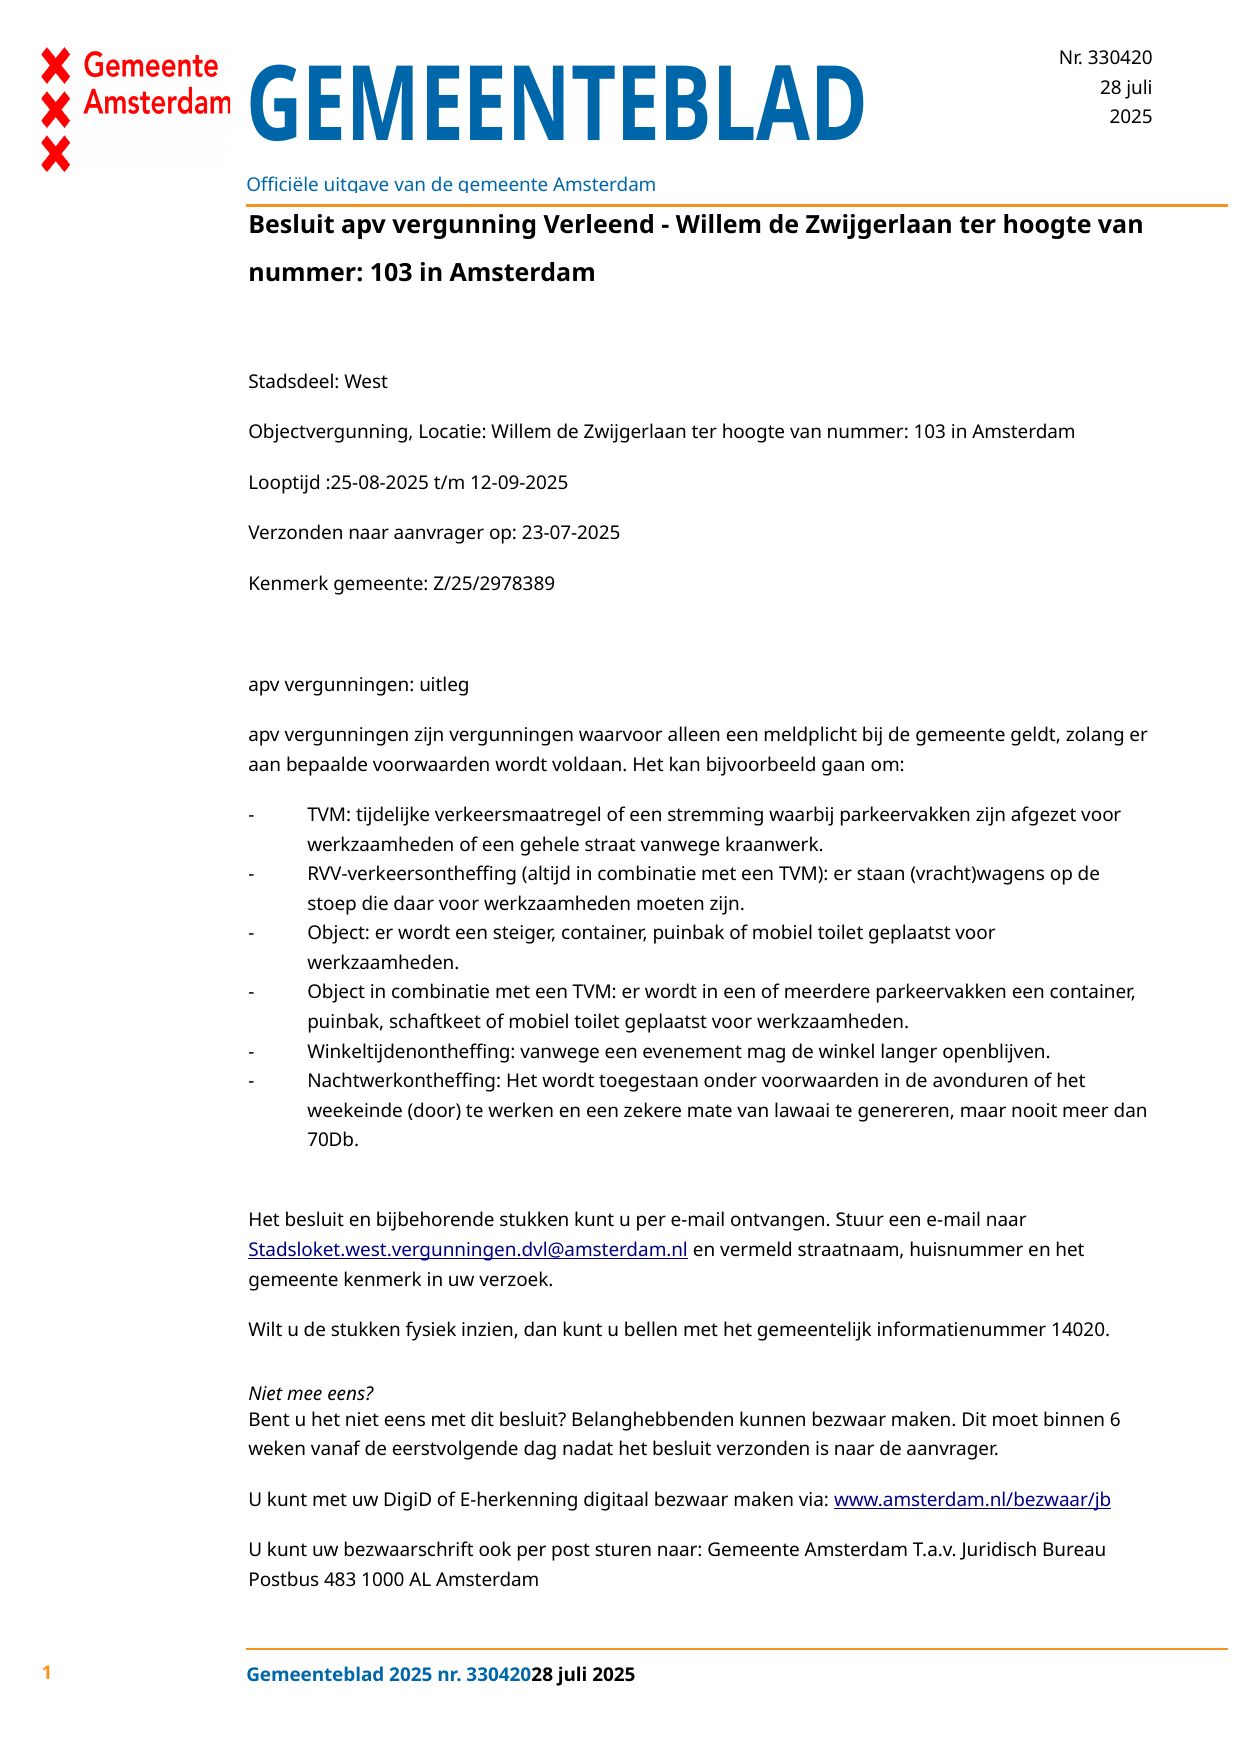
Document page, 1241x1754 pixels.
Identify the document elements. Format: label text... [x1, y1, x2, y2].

text apv vergunningen zijn vergunningen waarvoor alleen een meldplicht bij de gemeente geldt, zolang er aan bepaalde voorwaarden wordt voldaan. Het kan bijvoorbeeld gaan om: [248, 721, 1152, 777]
text U kunt uw bezwaarschrift ook per post sturen naar: Gemeente Amsterdam T.a.v. Juridisch Bureau Postbus 483 1000 AL Amsterdam [248, 1536, 1152, 1592]
text Kenmerk gemeente: Z/25/2978389 [248, 570, 1152, 596]
list TVM: tijdelijke verkeersmaatregel of een stremming waarbij parkeervakken zijn afgezet voor werkzaamheden of een gehele straat vanwege kraanwerk. [248, 801, 1152, 857]
text Niet mee eens? [248, 1380, 1152, 1406]
text Objectvergunning, Locatie: Willem de Zwijgerlaan ter hoogte van nummer: 103 in Amsterdam [248, 419, 1152, 444]
list Winkeltijdenontheffing: vanwege een evenement mag de winkel langer openblijven. [248, 1038, 1152, 1064]
text Het besluit en bijbehorende stukken kunt u per e-mail ontvangen. Stuur een e-mail naar Stadsloket.west.vergunningen.dvl@amsterdam.nl en vermeld straatnaam, huisnummer en het gemeente kenmerk in uw verzoek. [248, 1207, 1152, 1292]
text apv vergunningen: uitleg [248, 671, 1152, 697]
list Object in combinatie met een TVM: er wordt in een of meerdere parkeervakken een container, puinbak, schaftkeet of mobiel toilet geplaatst voor werkzaamheden. [248, 979, 1152, 1034]
text Stadsdeel: West [248, 368, 1152, 394]
text Verzonden naar aanvrager op: 23-07-2025 [248, 519, 1152, 545]
list Object: er wordt een steiger, container, puinbak of mobiel toilet geplaatst voor werkzaamheden. [248, 919, 1152, 975]
text U kunt met uw DigiD of E-herkenning digitaal bezwaar maken via: www.amsterdam.nl/bezwaar/jb [248, 1486, 1152, 1512]
text Bent u het niet eens met dit besluit? Belanghebbenden kunnen bezwaar maken. Dit moet binnen 6 weken vanaf de eerstvolgende dag nadat het besluit verzonden is naar de aanvrager. [248, 1406, 1152, 1461]
list Nachtwerkontheffing: Het wordt toegestaan onder voorwaarden in de avonduren of het weekeinde (door) te werken en een zekere mate van lawaai te genereren, maar nooit meer dan 70Db. [248, 1067, 1152, 1152]
text Besluit apv vergunning Verleend - Willem de Zwijgerlaan ter hoogte van nummer: 103 in Amsterdam [248, 207, 1152, 288]
list RVV-verkeersontheffing (altijd in combinatie met een TVM): er staan (vracht)wagens op de stoep die daar voor werkzaamheden moeten zijn. [248, 860, 1152, 916]
picture [41, 47, 231, 172]
text Looptijd :25-08-2025 t/m 12-09-2025 [248, 469, 1152, 495]
text Wilt u de stukken fysiek inzien, dan kunt u bellen met het gemeentelijk informatienummer 14020. [248, 1316, 1152, 1342]
